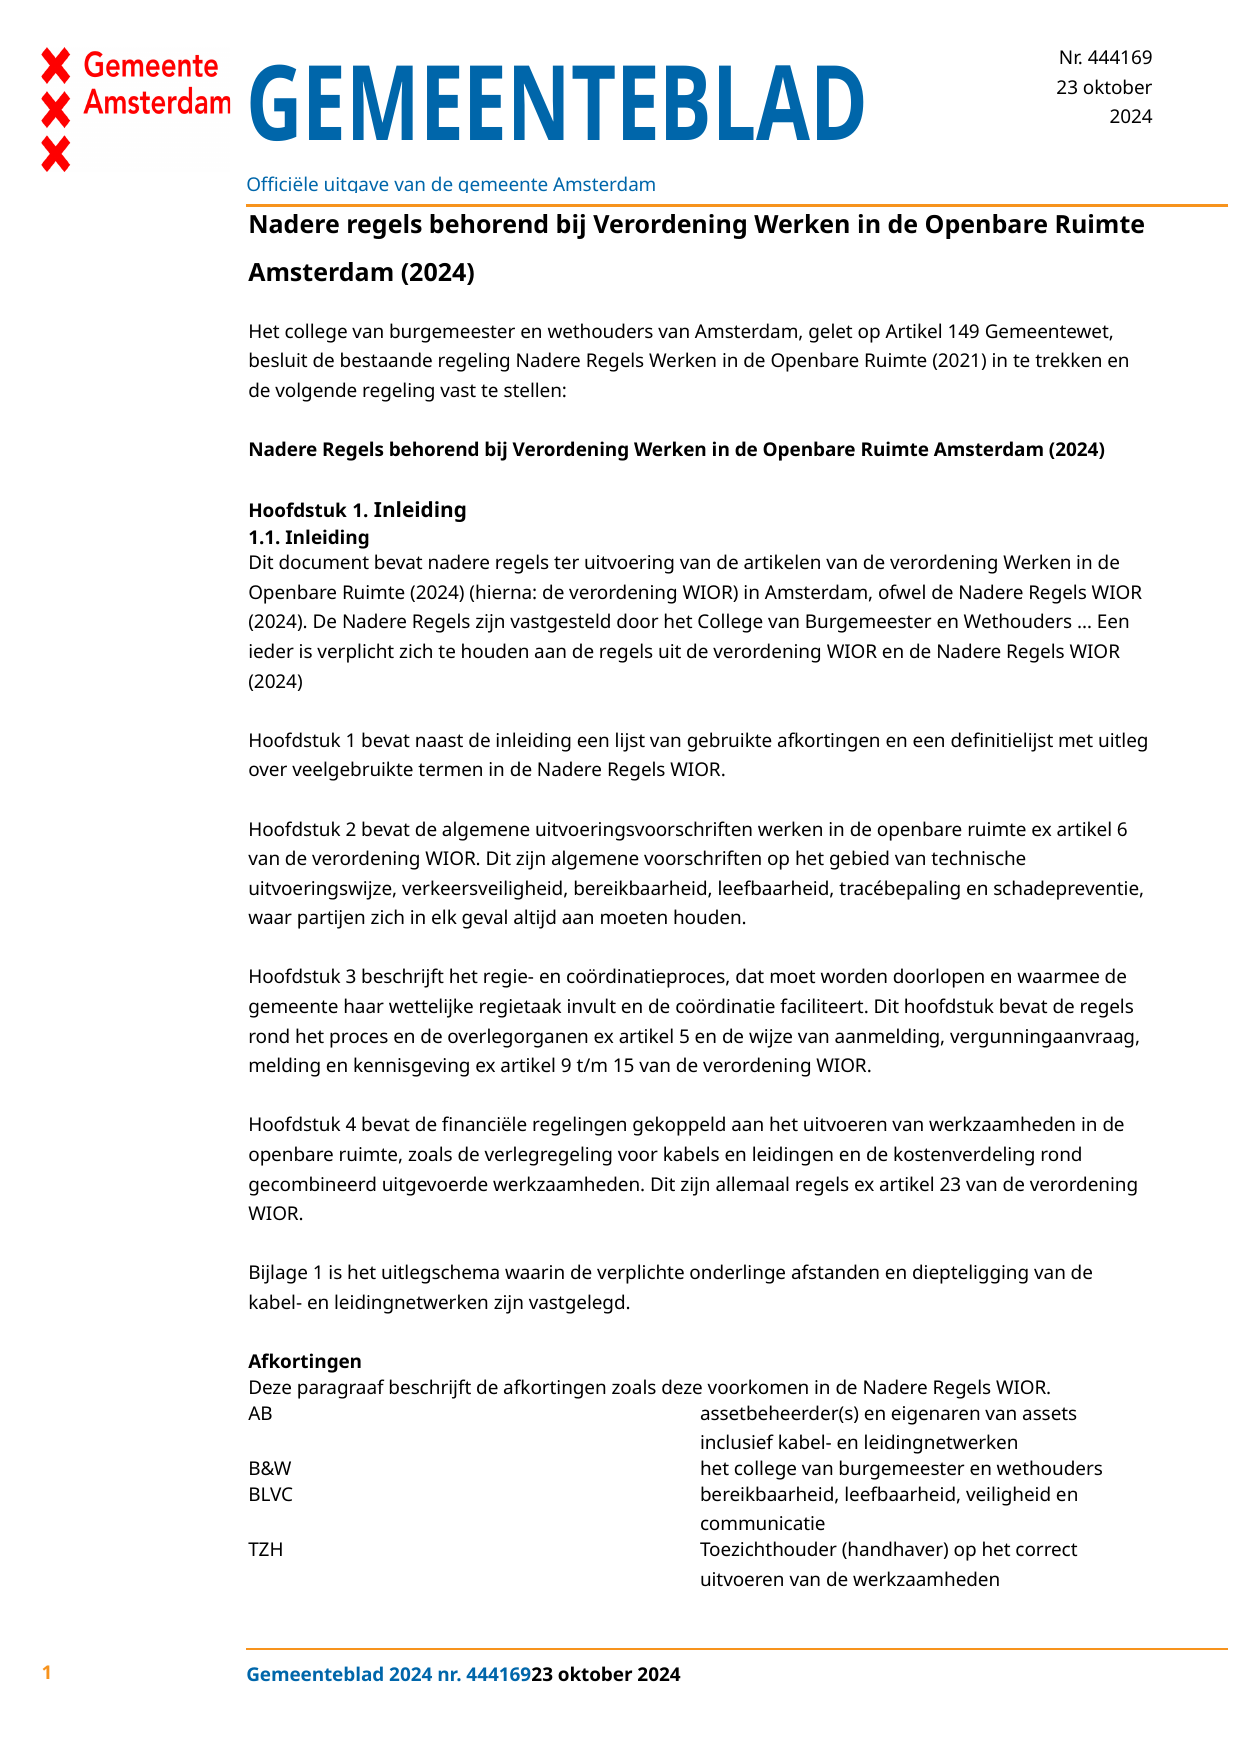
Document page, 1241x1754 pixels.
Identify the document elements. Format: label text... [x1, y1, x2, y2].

table_cell BLVC [248, 1481, 700, 1536]
text Bijlage 1 is het uitlegschema waarin de verplichte onderlinge afstanden en diepteligging van de kabel- en leidingnetwerken zijn vastgelegd. [248, 1259, 1152, 1315]
picture [41, 47, 231, 172]
text Hoofdstuk 1 bevat naast de inleiding een lijst van gebruikte afkortingen en een definitielijst met uitleg over veelgebruikte termen in de Nadere Regels WIOR. [248, 727, 1152, 782]
text Hoofdstuk 1. Inleiding [248, 495, 1152, 524]
text besluit de bestaande regeling Nadere Regels Werken in de Openbare Ruimte (2021) in te trekken en de volgende regeling vast te stellen: [248, 347, 1152, 403]
table_cell B&W [248, 1455, 700, 1481]
table_cell bereikbaarheid, leefbaarheid, veiligheid en communicatie [700, 1481, 1152, 1536]
text Hoofdstuk 2 bevat de algemene uitvoeringsvoorschriften werken in de openbare ruimte ex artikel 6 van de verordening WIOR. Dit zijn algemene voorschriften op het gebied van technische uitvoeringswijze, verkeersveiligheid, bereikbaarheid, leefbaarheid, tracébepaling en schadepreventie, waar partijen zich in elk geval altijd aan moeten houden. [248, 816, 1152, 930]
text Dit document bevat nadere regels ter uitvoering van de artikelen van de verordening Werken in de Openbare Ruimte (2024) (hierna: de verordening WIOR) in Amsterdam, ofwel de Nadere Regels WIOR (2024). De Nadere Regels zijn vastgesteld door het College van Burgemeester en Wethouders … Een ieder is verplicht zich te houden aan de regels uit de verordening WIOR en de Nadere Regels WIOR (2024) [248, 549, 1152, 694]
table_cell TZH [248, 1536, 700, 1592]
table_cell assetbeheerder(s) en eigenaren van assets inclusief kabel- en leidingnetwerken [700, 1400, 1152, 1455]
table_header Afkortingen [248, 1349, 1152, 1374]
table_cell het college van burgemeester en wethouders [700, 1455, 1152, 1481]
table_cell Toezichthouder (handhaver) op het correct uitvoeren van de werkzaamheden [700, 1536, 1152, 1592]
text Nadere Regels behorend bij Verordening Werken in de Openbare Ruimte Amsterdam (2024) [248, 436, 1152, 462]
text Hoofdstuk 4 bevat de financiële regelingen gekoppeld aan het uitvoeren van werkzaamheden in de openbare ruimte, zoals de verlegregeling voor kabels en leidingen en de kostenverdeling rond gecombineerd uitgevoerde werkzaamheden. Dit zijn allemaal regels ex artikel 23 van de verordening WIOR. [248, 1112, 1152, 1226]
table_cell AB [248, 1400, 700, 1455]
text Het college van burgemeester en wethouders van Amsterdam, gelet op Artikel 149 Gemeentewet, [248, 318, 1152, 344]
text 1.1. Inleiding [248, 524, 1152, 549]
text Hoofdstuk 3 beschrijft het regie- en coördinatieproces, dat moet worden doorlopen en waarmee de gemeente haar wettelijke regietaak invult en de coördinatie faciliteert. Dit hoofdstuk bevat de regels rond het proces en de overlegorganen ex artikel 5 en de wijze van aanmelding, vergunningaanvraag, melding en kennisgeving ex artikel 9 t/m 15 van de verordening WIOR. [248, 964, 1152, 1078]
table_cell Deze paragraaf beschrijft de afkortingen zoals deze voorkomen in de Nadere Regels WIOR. [248, 1374, 1152, 1400]
text Nadere regels behorend bij Verordening Werken in de Openbare Ruimte Amsterdam (2024) [248, 207, 1152, 288]
